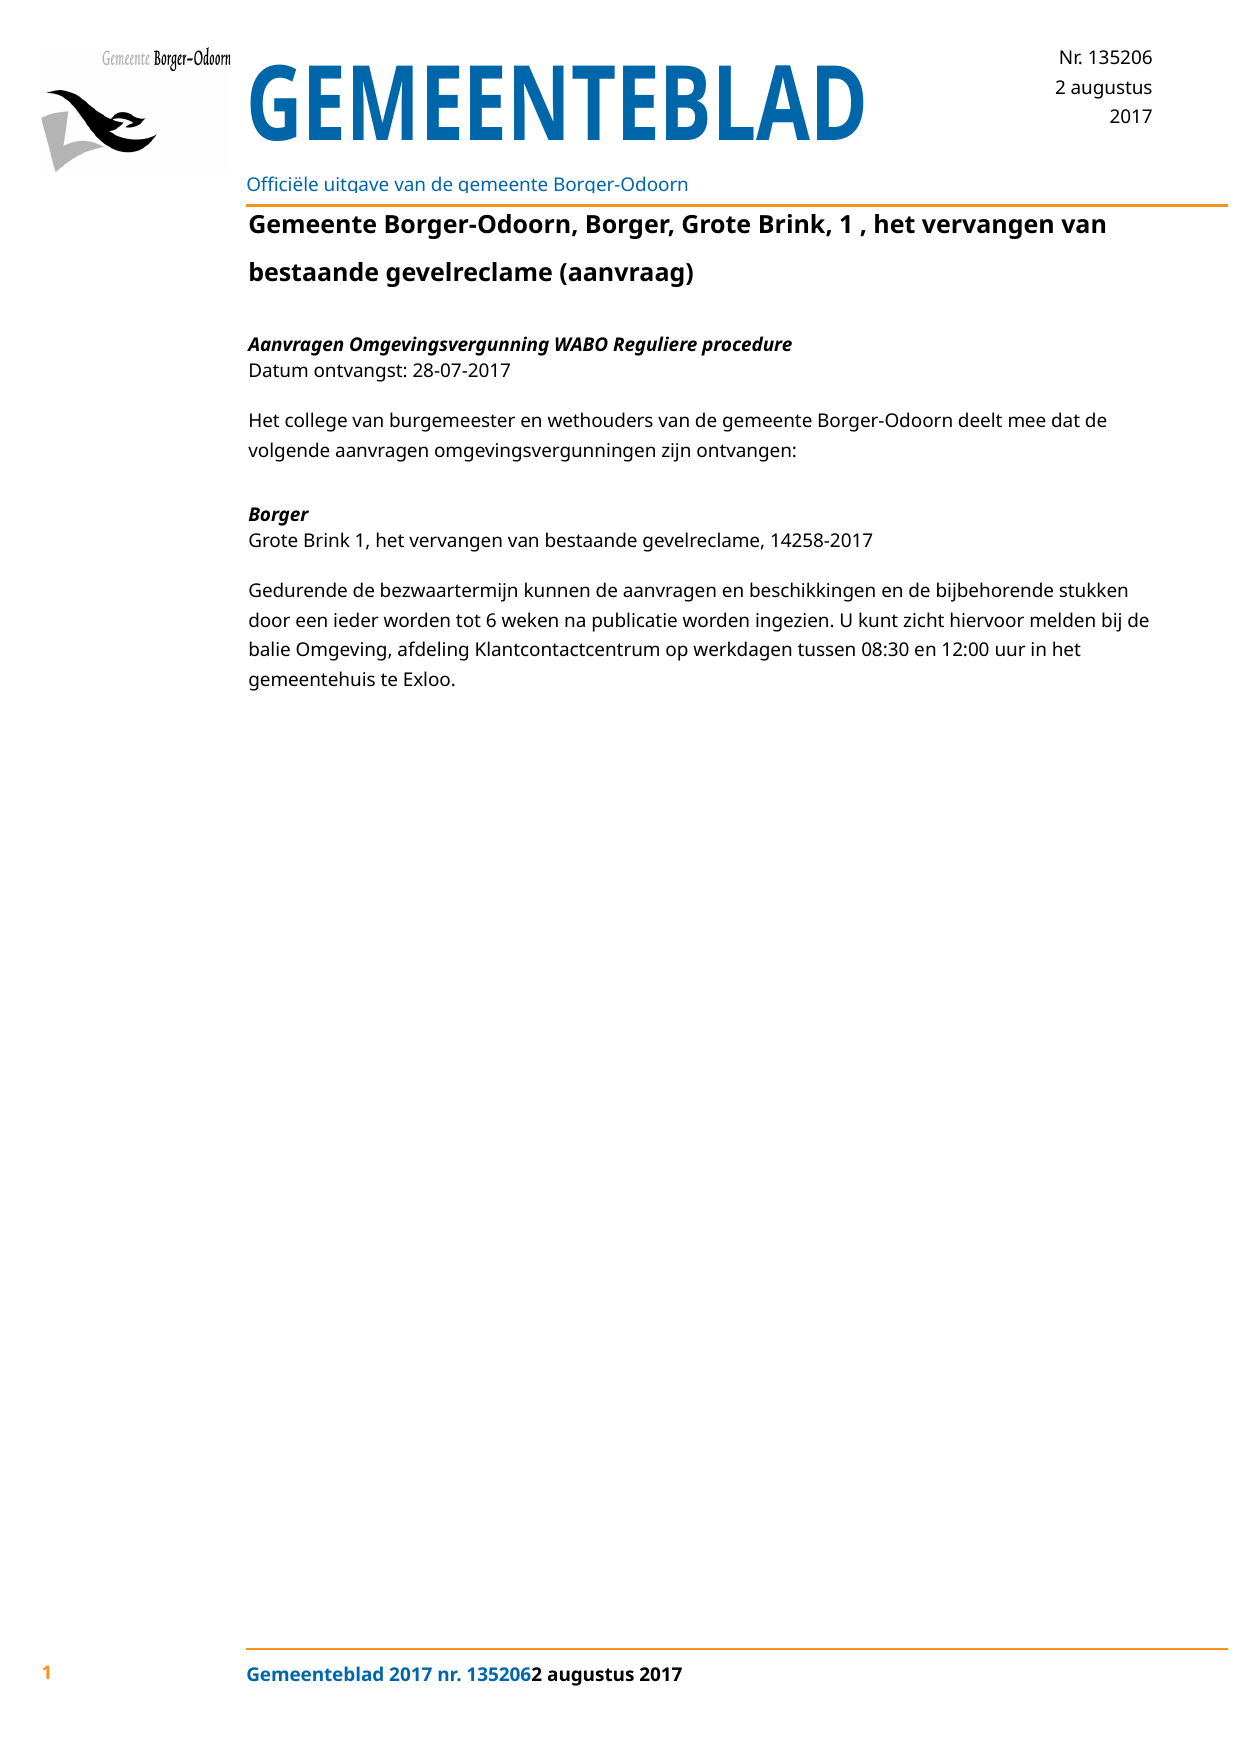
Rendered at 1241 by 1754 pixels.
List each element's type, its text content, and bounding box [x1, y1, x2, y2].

text Aanvragen Omgevingsvergunning WABO Reguliere procedure [248, 331, 1152, 357]
text Borger [248, 501, 1152, 527]
text Grote Brink 1, het vervangen van bestaande gevelreclame, 14258-2017 [248, 527, 1152, 553]
text Het college van burgemeester en wethouders van de gemeente Borger-Odoorn deelt mee dat de volgende aanvragen omgevingsvergunningen zijn ontvangen: [248, 408, 1152, 463]
picture [41, 47, 231, 172]
text Gedurende de bezwaartermijn kunnen de aanvragen en beschikkingen en de bijbehorende stukken door een ieder worden tot 6 weken na publicatie worden ingezien. U kunt zicht hiervoor melden bij de balie Omgeving, afdeling Klantcontactcentrum op werkdagen tussen 08:30 en 12:00 uur in het gemeentehuis te Exloo. [248, 577, 1152, 692]
text Gemeente Borger-Odoorn, Borger, Grote Brink, 1 , het vervangen van bestaande gevelreclame (aanvraag) [248, 207, 1152, 288]
text Datum ontvangst: 28-07-2017 [248, 357, 1152, 383]
